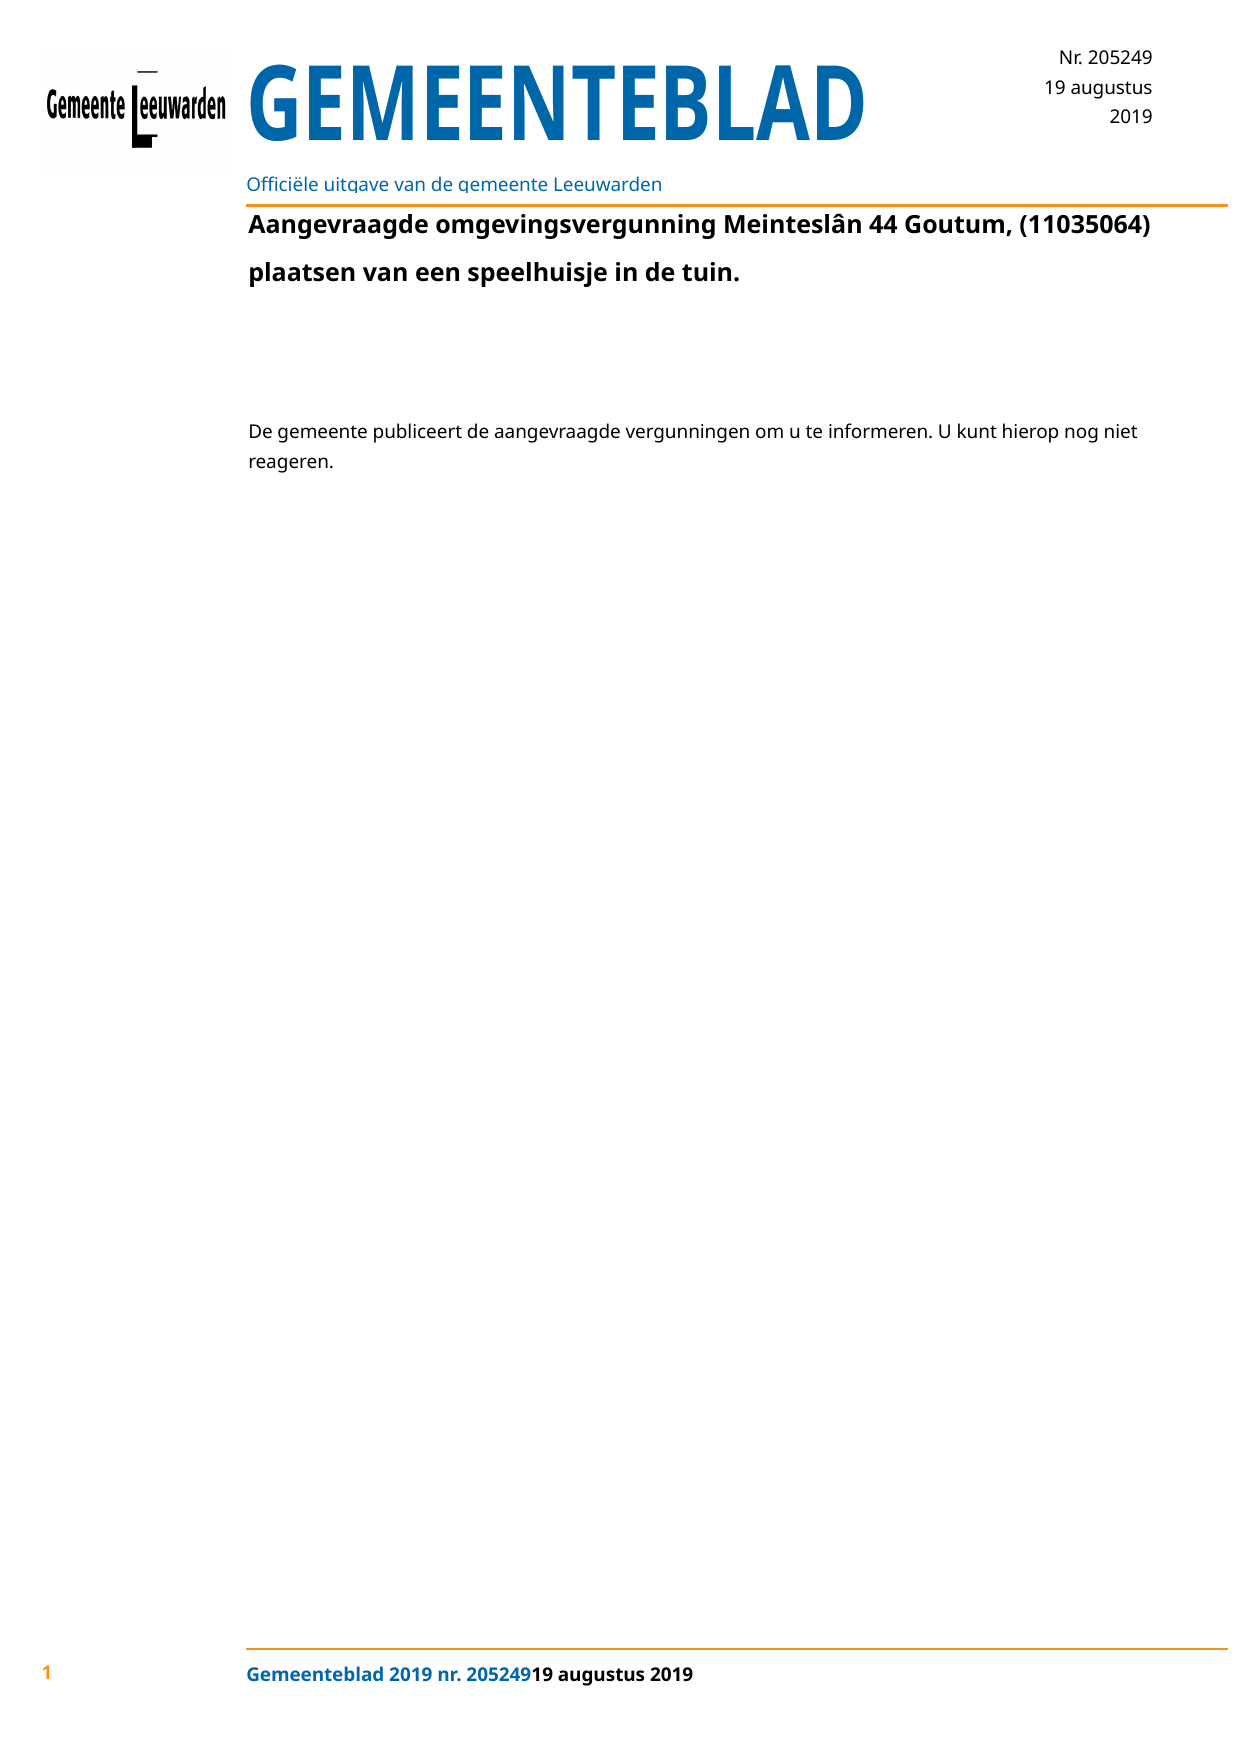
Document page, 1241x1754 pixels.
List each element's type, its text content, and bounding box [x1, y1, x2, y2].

text Aangevraagde omgevingsvergunning Meinteslân 44 Goutum, (11035064) plaatsen van een speelhuisje in de tuin. [248, 207, 1152, 288]
text De gemeente publiceert de aangevraagde vergunningen om u te informeren. U kunt hierop nog niet reageren. [248, 419, 1152, 474]
picture [41, 47, 231, 172]
